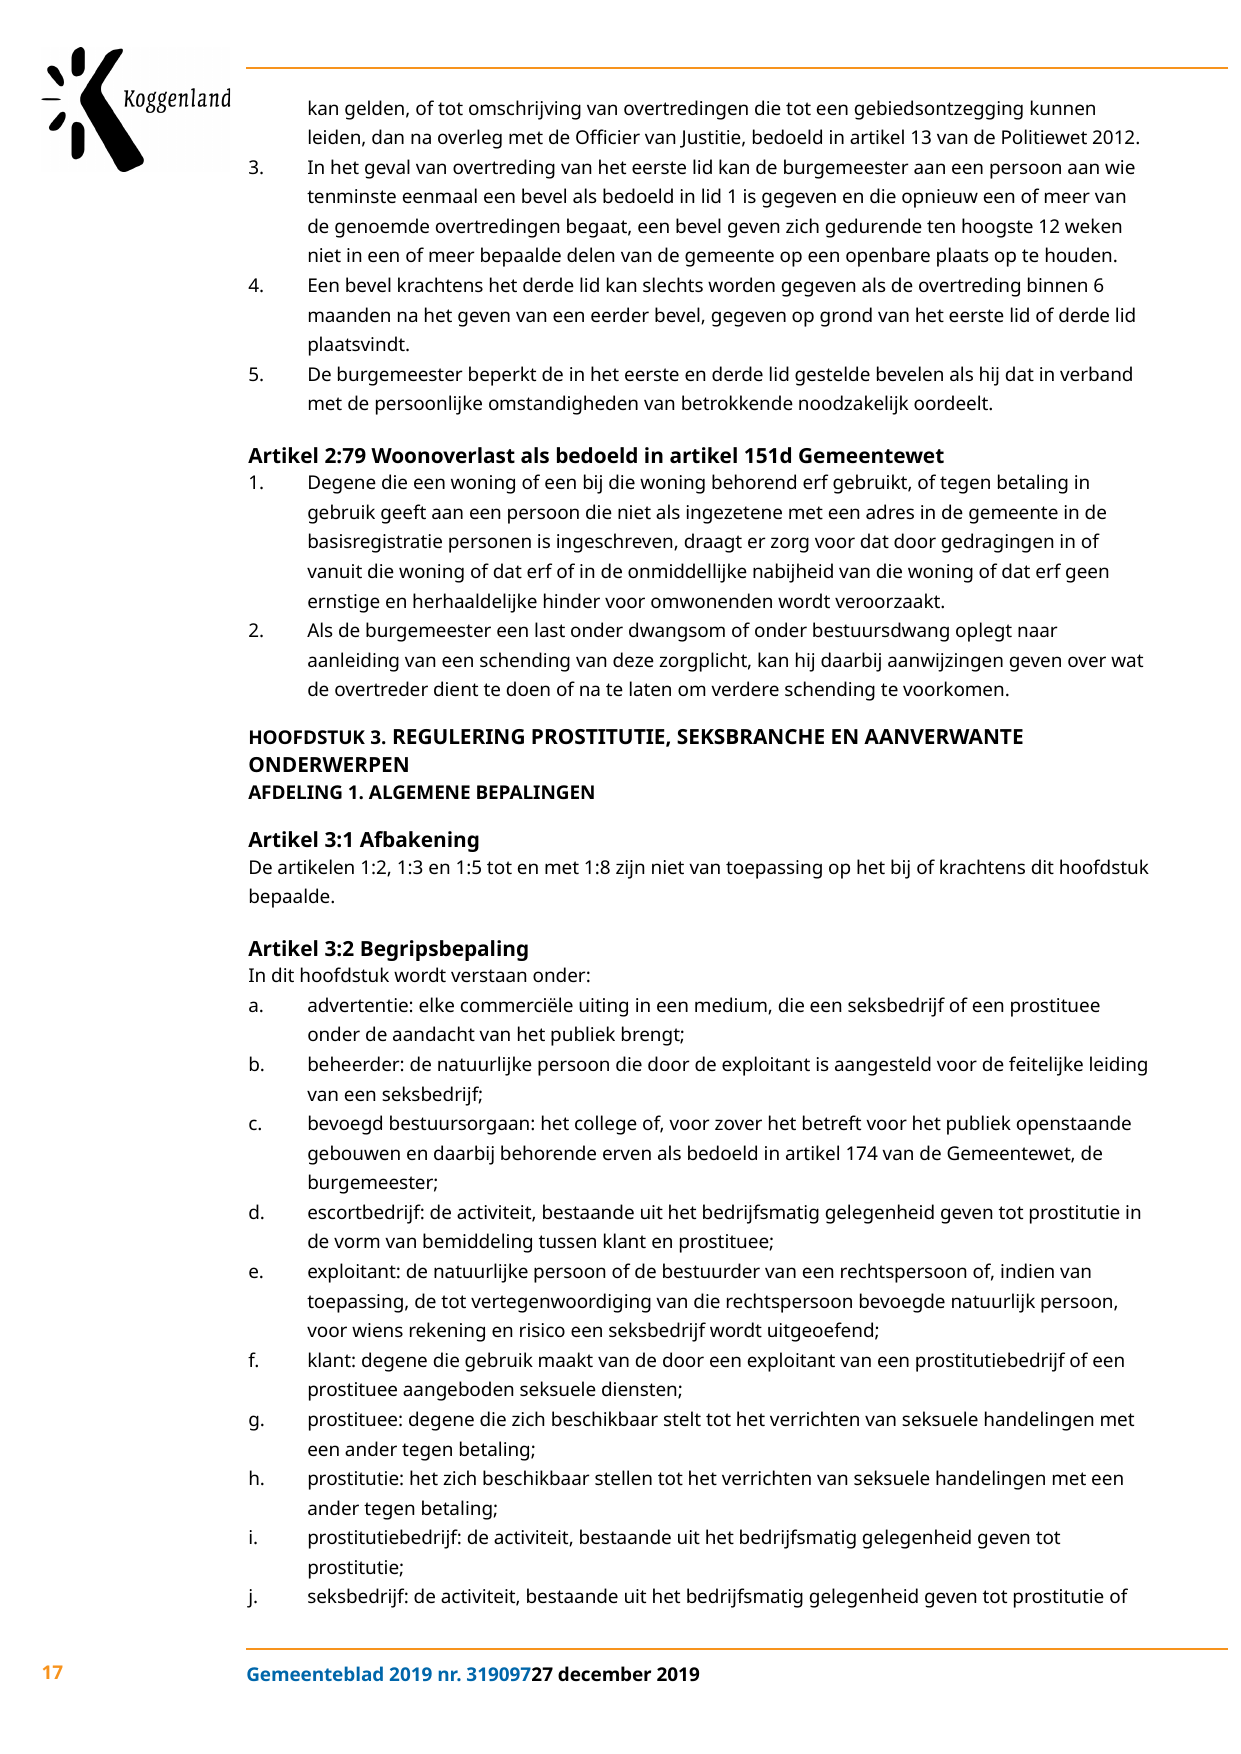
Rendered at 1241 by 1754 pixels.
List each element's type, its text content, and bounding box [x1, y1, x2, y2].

list De burgemeester beperkt de in het eerste en derde lid gestelde bevelen als hij dat in verband met de persoonlijke omstandigheden van betrokkende noodzakelijk oordeelt. [248, 361, 1152, 416]
list Degene die een woning of een bij die woning behorend erf gebruikt, of tegen betaling in gebruik geeft aan een persoon die niet als ingezetene met een adres in de gemeente in de basisregistratie personen is ingeschreven, draagt er zorg voor dat door gedragingen in of vanuit die woning of dat erf of in de onmiddellijke nabijheid van die woning of dat erf geen ernstige en herhaaldelijke hinder voor omwonenden wordt veroorzaakt. [248, 469, 1152, 613]
list klant: degene die gebruik maakt van de door een exploitant van een prostitutiebedrijf of een prostituee aangeboden seksuele diensten; [248, 1347, 1152, 1402]
picture [41, 47, 231, 172]
list prostitutiebedrijf: de activiteit, bestaande uit het bedrijfsmatig gelegenheid geven tot prostitutie; [248, 1524, 1152, 1580]
list Als de burgemeester een last onder dwangsom of onder bestuursdwang oplegt naar aanleiding van een schending van deze zorgplicht, kan hij daarbij aanwijzingen geven over wat de overtreder dient te doen of na te laten om verdere schending te voorkomen. [248, 617, 1152, 702]
text Artikel 3:1 Afbakening [248, 826, 1152, 854]
list prostituee: degene die zich beschikbaar stelt tot het verrichten van seksuele handelingen met een ander tegen betaling; [248, 1406, 1152, 1462]
text HOOFDSTUK 3. REGULERING PROSTITUTIE, SEKSBRANCHE EN AANVERWANTE ONDERWERPEN [248, 722, 1152, 779]
list In het geval van overtreding van het eerste lid kan de burgemeester aan een persoon aan wie tenminste eenmaal een bevel als bedoeld in lid 1 is gegeven en die opnieuw een of meer van de genoemde overtredingen begaat, een bevel geven zich gedurende ten hoogste 12 weken niet in een of meer bepaalde delen van de gemeente op een openbare plaats op te houden. [248, 154, 1152, 268]
text In dit hoofdstuk wordt verstaan onder: [248, 962, 1152, 988]
text Artikel 3:2 Begripsbepaling [248, 934, 1152, 962]
list escortbedrijf: de activiteit, bestaande uit het bedrijfsmatig gelegenheid geven tot prostitutie in de vorm van bemiddeling tussen klant en prostituee; [248, 1199, 1152, 1254]
text Artikel 2:79 Woonoverlast als bedoeld in artikel 151d Gemeentewet [248, 441, 1152, 469]
list seksbedrijf: de activiteit, bestaande uit het bedrijfsmatig gelegenheid geven tot prostitutie of [248, 1584, 1152, 1609]
list bevoegd bestuursorgaan: het college of, voor zover het betreft voor het publiek openstaande gebouwen en daarbij behorende erven als bedoeld in artikel 174 van de Gemeentewet, de burgemeester; [248, 1110, 1152, 1195]
list exploitant: de natuurlijke persoon of de bestuurder van een rechtspersoon of, indien van toepassing, de tot vertegenwoordiging van die rechtspersoon bevoegde natuurlijk persoon, voor wiens rekening en risico een seksbedrijf wordt uitgeoefend; [248, 1258, 1152, 1343]
list beheerder: de natuurlijke persoon die door de exploitant is aangesteld voor de feitelijke leiding van een seksbedrijf; [248, 1051, 1152, 1107]
list kan gelden, of tot omschrijving van overtredingen die tot een gebiedsontzegging kunnen leiden, dan na overleg met de Officier van Justitie, bedoeld in artikel 13 van de Politiewet 2012. [248, 95, 1152, 150]
list Een bevel krachtens het derde lid kan slechts worden gegeven als de overtreding binnen 6 maanden na het geven van een eerder bevel, gegeven op grond van het eerste lid of derde lid plaatsvindt. [248, 272, 1152, 357]
text De artikelen 1:2, 1:3 en 1:5 tot en met 1:8 zijn niet van toepassing op het bij of krachtens dit hoofdstuk bepaalde. [248, 854, 1152, 909]
list prostitutie: het zich beschikbaar stellen tot het verrichten van seksuele handelingen met een ander tegen betaling; [248, 1465, 1152, 1521]
list advertentie: elke commerciële uiting in een medium, die een seksbedrijf of een prostituee onder de aandacht van het publiek brengt; [248, 992, 1152, 1047]
text AFDELING 1. ALGEMENE BEPALINGEN [248, 779, 1152, 805]
